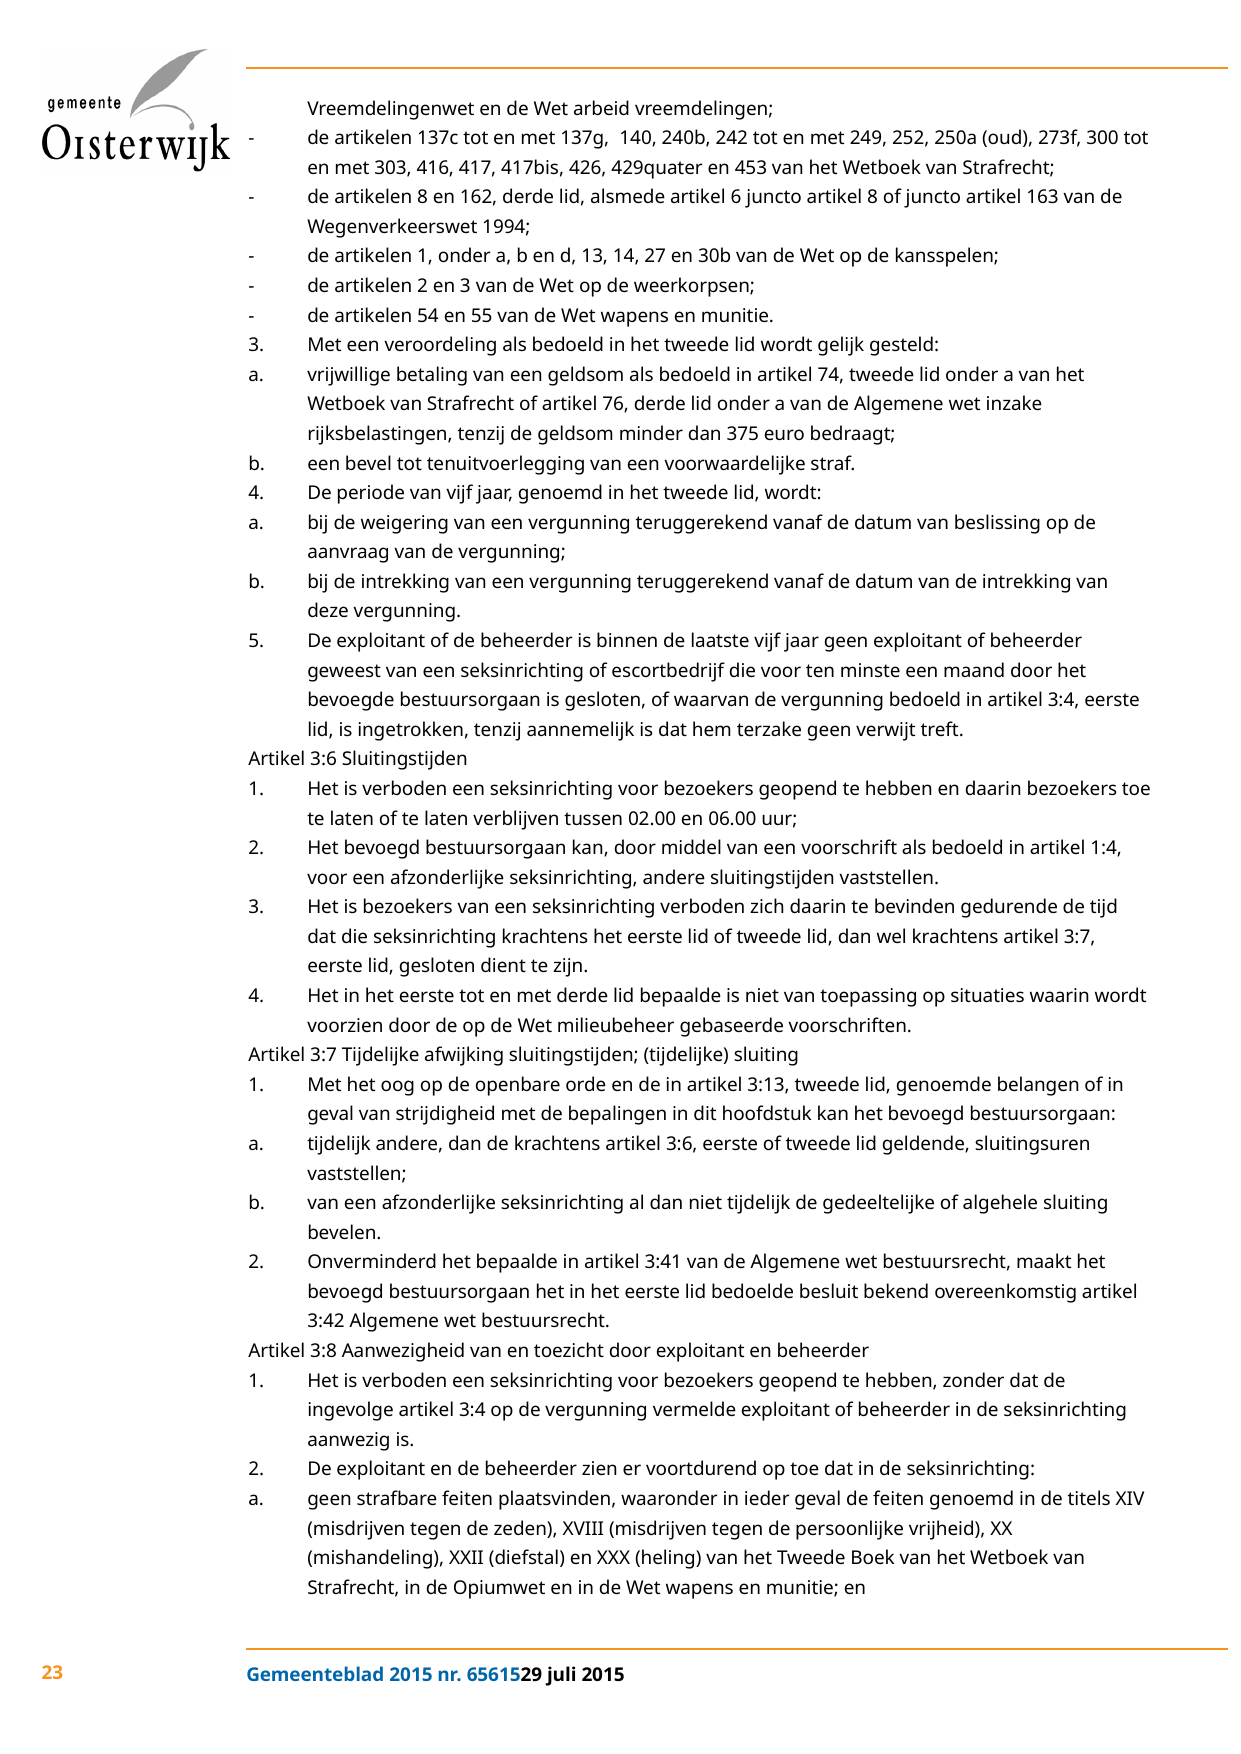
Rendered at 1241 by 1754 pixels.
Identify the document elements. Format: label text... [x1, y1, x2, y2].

list Met een veroordeling als bedoeld in het tweede lid wordt gelijk gesteld: [248, 331, 1152, 357]
list Het is bezoekers van een seksinrichting verboden zich daarin te bevinden gedurende de tijd dat die seksinrichting krachtens het eerste lid of tweede lid, dan wel krachtens artikel 3:7, eerste lid, gesloten dient te zijn. [248, 893, 1152, 978]
list De exploitant en de beheerder zien er voortdurend op toe dat in de seksinrichting: [248, 1456, 1152, 1481]
list Met het oog op de openbare orde en de in artikel 3:13, tweede lid, genoemde belangen of in geval van strijdigheid met de bepalingen in dit hoofdstuk kan het bevoegd bestuursorgaan: [248, 1071, 1152, 1126]
list Vreemdelingenwet en de Wet arbeid vreemdelingen; [248, 95, 1152, 121]
list Onverminderd het bepaalde in artikel 3:41 van de Algemene wet bestuursrecht, maakt het bevoegd bestuursorgaan het in het eerste lid bedoelde besluit bekend overeenkomstig artikel 3:42 Algemene wet bestuursrecht. [248, 1248, 1152, 1333]
list De periode van vijf jaar, genoemd in het tweede lid, wordt: [248, 479, 1152, 505]
list De exploitant of de beheerder is binnen de laatste vijf jaar geen exploitant of beheerder geweest van een seksinrichting of escortbedrijf die voor ten minste een maand door het bevoegde bestuursorgaan is gesloten, of waarvan de vergunning bedoeld in artikel 3:4, eerste lid, is ingetrokken, tenzij aannemelijk is dat hem terzake geen verwijt treft. [248, 627, 1152, 742]
list Het is verboden een seksinrichting voor bezoekers geopend te hebben en daarin bezoekers toe te laten of te laten verblijven tussen 02.00 en 06.00 uur; [248, 775, 1152, 831]
list een bevel tot tenuitvoerlegging van een voorwaardelijke straf. [248, 450, 1152, 476]
text Artikel 3:8 Aanwezigheid van en toezicht door exploitant en beheerder [248, 1337, 1152, 1363]
list geen strafbare feiten plaatsvinden, waaronder in ieder geval de feiten genoemd in de titels XIV (misdrijven tegen de zeden), XVIII (misdrijven tegen de persoonlijke vrijheid), XX (mishandeling), XXII (diefstal) en XXX (heling) van het Tweede Boek van het Wetboek van Strafrecht, in de Opiumwet en in de Wet wapens en munitie; en [248, 1485, 1152, 1600]
list Het bevoegd bestuursorgaan kan, door middel van een voorschrift als bedoeld in artikel 1:4, voor een afzonderlijke seksinrichting, andere sluitingstijden vaststellen. [248, 834, 1152, 890]
picture [41, 47, 231, 172]
list van een afzonderlijke seksinrichting al dan niet tijdelijk de gedeeltelijke of algehele sluiting bevelen. [248, 1189, 1152, 1245]
list de artikelen 8 en 162, derde lid, alsmede artikel 6 juncto artikel 8 of juncto artikel 163 van de Wegenverkeerswet 1994; [248, 183, 1152, 239]
list bij de weigering van een vergunning teruggerekend vanaf de datum van beslissing op de aanvraag van de vergunning; [248, 509, 1152, 564]
list vrijwillige betaling van een geldsom als bedoeld in artikel 74, tweede lid onder a van het Wetboek van Strafrecht of artikel 76, derde lid onder a van de Algemene wet inzake rijksbelastingen, tenzij de geldsom minder dan 375 euro bedraagt; [248, 361, 1152, 446]
list bij de intrekking van een vergunning teruggerekend vanaf de datum van de intrekking van deze vergunning. [248, 568, 1152, 623]
text Artikel 3:7 Tijdelijke afwijking sluitingstijden; (tijdelijke) sluiting [248, 1041, 1152, 1067]
list de artikelen 137c tot en met 137g, 140, 240b, 242 tot en met 249, 252, 250a (oud), 273f, 300 tot en met 303, 416, 417, 417bis, 426, 429quater en 453 van het Wetboek van Strafrecht; [248, 124, 1152, 180]
list de artikelen 2 en 3 van de Wet op de weerkorpsen; [248, 272, 1152, 298]
list de artikelen 54 en 55 van de Wet wapens en munitie. [248, 302, 1152, 328]
list Het in het eerste tot en met derde lid bepaalde is niet van toepassing op situaties waarin wordt voorzien door de op de Wet milieubeheer gebaseerde voorschriften. [248, 982, 1152, 1038]
text Artikel 3:6 Sluitingstijden [248, 746, 1152, 771]
list de artikelen 1, onder a, b en d, 13, 14, 27 en 30b van de Wet op de kansspelen; [248, 243, 1152, 268]
list Het is verboden een seksinrichting voor bezoekers geopend te hebben, zonder dat de ingevolge artikel 3:4 op de vergunning vermelde exploitant of beheerder in de seksinrichting aanwezig is. [248, 1367, 1152, 1452]
list tijdelijk andere, dan de krachtens artikel 3:6, eerste of tweede lid geldende, sluitingsuren vaststellen; [248, 1130, 1152, 1186]
